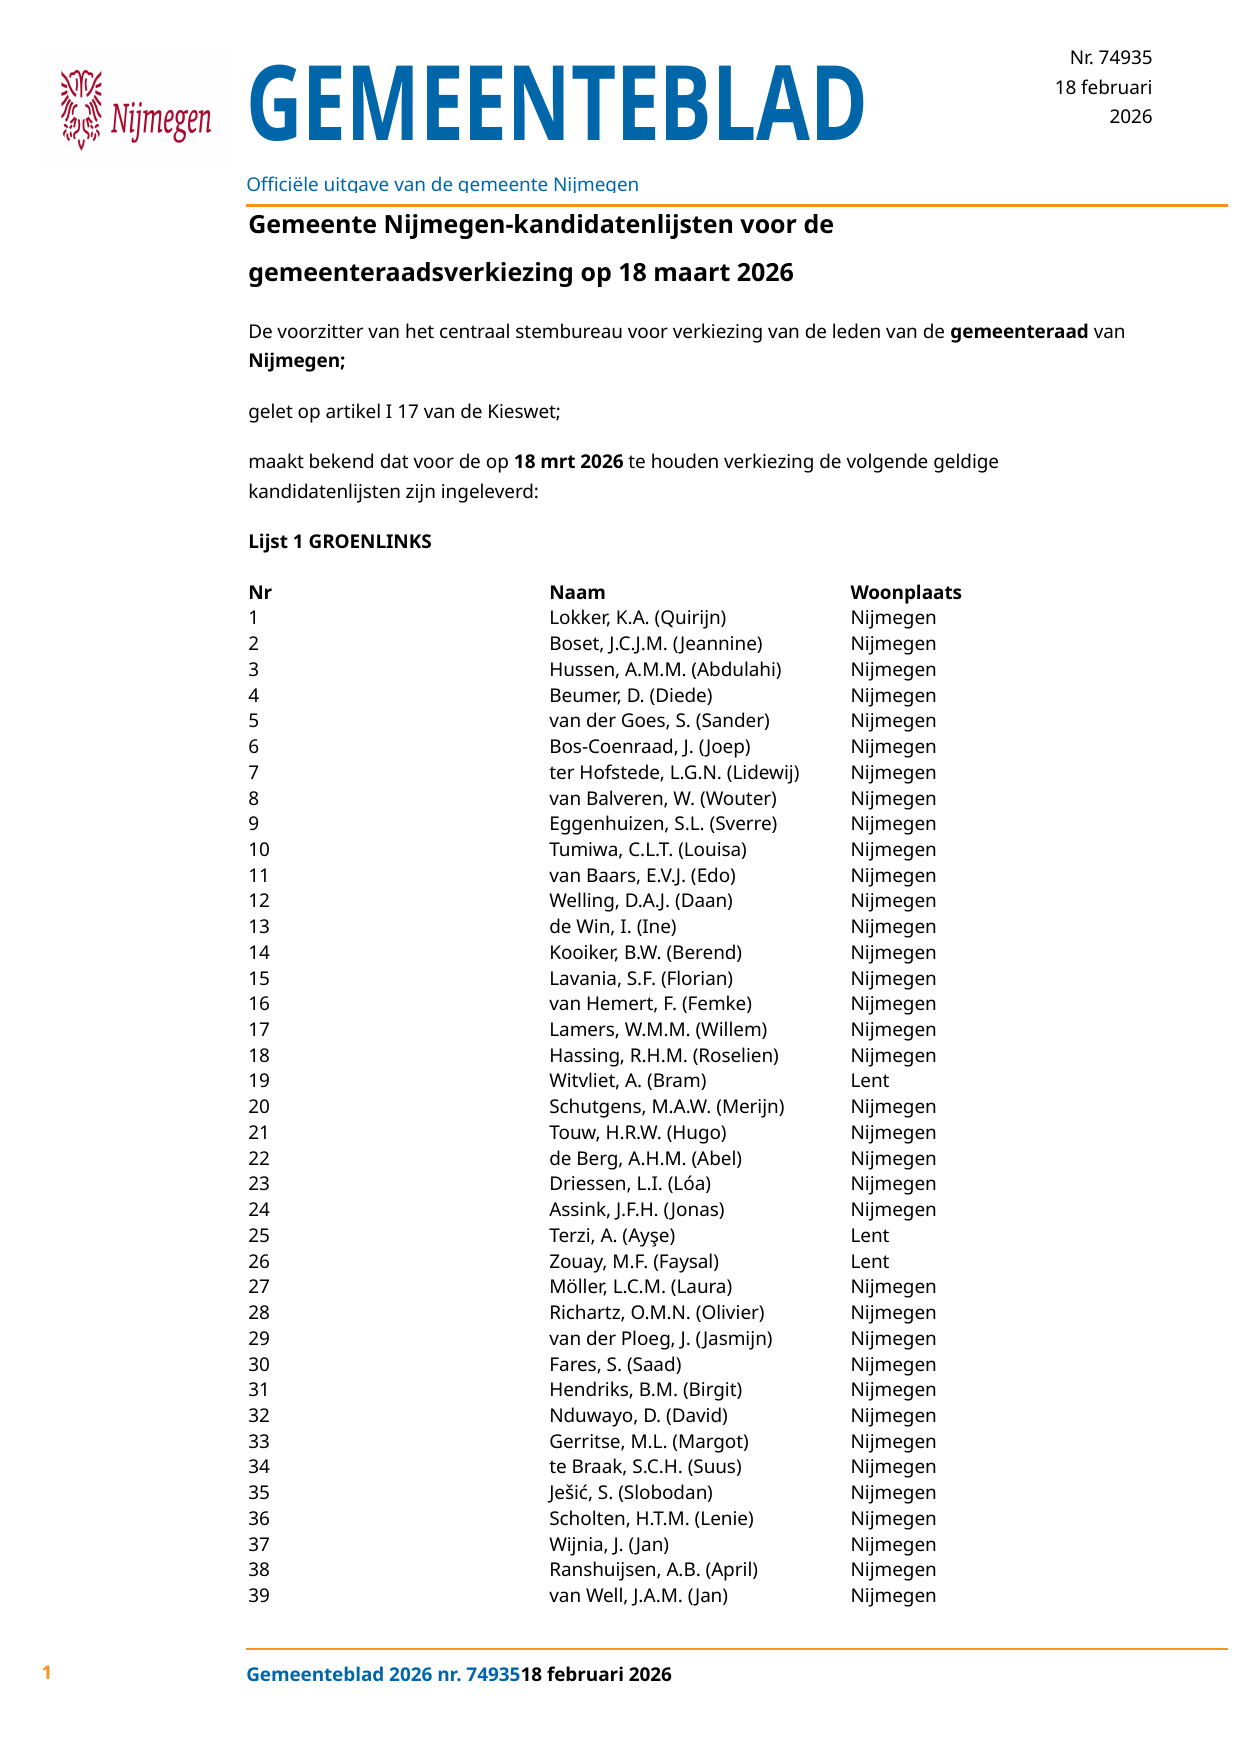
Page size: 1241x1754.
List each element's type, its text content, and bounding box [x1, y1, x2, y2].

table_cell Gerritse, M.L. (Margot) [549, 1428, 850, 1454]
table_cell 13 [248, 913, 549, 939]
table_cell Nijmegen [850, 656, 1152, 682]
table_cell Nijmegen [850, 785, 1152, 810]
table_cell Nijmegen [850, 1402, 1152, 1428]
table_cell van Well, J.A.M. (Jan) [549, 1582, 850, 1608]
table_cell Lent [850, 1068, 1152, 1093]
table_cell Nijmegen [850, 605, 1152, 630]
table_cell Nijmegen [850, 1531, 1152, 1557]
table_cell Nduwayo, D. (David) [549, 1402, 850, 1428]
table_cell 28 [248, 1299, 549, 1325]
table_cell Schutgens, M.A.W. (Merijn) [549, 1094, 850, 1119]
table_cell 25 [248, 1222, 549, 1248]
table_cell Nijmegen [850, 810, 1152, 836]
table_cell Nijmegen [850, 682, 1152, 707]
table_cell Welling, D.A.J. (Daan) [549, 888, 850, 913]
table_cell 31 [248, 1376, 549, 1402]
table_cell Tumiwa, C.L.T. (Louisa) [549, 836, 850, 862]
table_cell Ješić, S. (Slobodan) [549, 1479, 850, 1505]
table_cell Witvliet, A. (Bram) [549, 1068, 850, 1093]
table_cell 36 [248, 1505, 549, 1531]
table_cell 34 [248, 1454, 549, 1479]
table_cell 26 [248, 1248, 549, 1273]
table_cell Lavania, S.F. (Florian) [549, 965, 850, 991]
text Gemeente Nijmegen-kandidatenlijsten voor de gemeenteraadsverkiezing op 18 maart 2026 [248, 207, 1152, 288]
table_cell Nijmegen [850, 1016, 1152, 1042]
table_cell 20 [248, 1094, 549, 1119]
table_cell 6 [248, 733, 549, 759]
table_cell van Baars, E.V.J. (Edo) [549, 862, 850, 888]
table_cell van Balveren, W. (Wouter) [549, 785, 850, 810]
table_cell Nijmegen [850, 1325, 1152, 1351]
table_cell Nijmegen [850, 1119, 1152, 1145]
table_cell 39 [248, 1582, 549, 1608]
table_header Nr [248, 579, 549, 604]
table_cell 4 [248, 682, 549, 707]
table_header Woonplaats [850, 579, 1152, 604]
text maakt bekend dat voor de op 18 mrt 2026 te houden verkiezing de volgende geldige kandidatenlijsten zijn ingeleverd: [248, 448, 1152, 504]
table_cell 5 [248, 708, 549, 733]
table_cell 7 [248, 759, 549, 785]
table_cell Nijmegen [850, 1557, 1152, 1582]
table_cell 8 [248, 785, 549, 810]
table_cell Fares, S. (Saad) [549, 1351, 850, 1376]
table_cell Nijmegen [850, 1274, 1152, 1299]
table_cell van der Ploeg, J. (Jasmijn) [549, 1325, 850, 1351]
table_cell Nijmegen [850, 1145, 1152, 1171]
table_cell van der Goes, S. (Sander) [549, 708, 850, 733]
text Lijst 1 GROENLINKS [248, 528, 1152, 554]
table_cell de Berg, A.H.M. (Abel) [549, 1145, 850, 1171]
table_cell Kooiker, B.W. (Berend) [549, 939, 850, 965]
table_cell 1 [248, 605, 549, 630]
table_cell 15 [248, 965, 549, 991]
table_cell 30 [248, 1351, 549, 1376]
table_cell Ranshuijsen, A.B. (April) [549, 1557, 850, 1582]
table_cell 11 [248, 862, 549, 888]
table_cell 23 [248, 1171, 549, 1196]
table_cell Nijmegen [850, 708, 1152, 733]
table_cell te Braak, S.C.H. (Suus) [549, 1454, 850, 1479]
table_cell Hussen, A.M.M. (Abdulahi) [549, 656, 850, 682]
table_cell Nijmegen [850, 1171, 1152, 1196]
table_cell Nijmegen [850, 1376, 1152, 1402]
table_cell 29 [248, 1325, 549, 1351]
table_cell Nijmegen [850, 1196, 1152, 1222]
table_cell Nijmegen [850, 1042, 1152, 1068]
table_cell van Hemert, F. (Femke) [549, 991, 850, 1016]
table_cell Nijmegen [850, 939, 1152, 965]
table_cell Nijmegen [850, 1094, 1152, 1119]
table_cell Nijmegen [850, 888, 1152, 913]
table_cell Nijmegen [850, 965, 1152, 991]
table_cell Lent [850, 1222, 1152, 1248]
table_cell Nijmegen [850, 759, 1152, 785]
table_cell 22 [248, 1145, 549, 1171]
table_header Naam [549, 579, 850, 604]
table_cell 37 [248, 1531, 549, 1557]
table_cell 17 [248, 1016, 549, 1042]
table_cell Touw, H.R.W. (Hugo) [549, 1119, 850, 1145]
table_cell Nijmegen [850, 1505, 1152, 1531]
table_cell Zouay, M.F. (Faysal) [549, 1248, 850, 1273]
table_cell Hassing, R.H.M. (Roselien) [549, 1042, 850, 1068]
table_cell 2 [248, 630, 549, 656]
table_cell Nijmegen [850, 630, 1152, 656]
table_cell Bos-Coenraad, J. (Joep) [549, 733, 850, 759]
table_cell Nijmegen [850, 1582, 1152, 1608]
table_cell Wijnia, J. (Jan) [549, 1531, 850, 1557]
table_cell Nijmegen [850, 1454, 1152, 1479]
table_cell 32 [248, 1402, 549, 1428]
table_cell Lent [850, 1248, 1152, 1273]
table_cell Driessen, L.I. (Lóa) [549, 1171, 850, 1196]
table_cell 21 [248, 1119, 549, 1145]
table_cell 19 [248, 1068, 549, 1093]
table_cell Nijmegen [850, 1299, 1152, 1325]
table_cell 9 [248, 810, 549, 836]
table_cell 35 [248, 1479, 549, 1505]
table_cell Eggenhuizen, S.L. (Sverre) [549, 810, 850, 836]
text gelet op artikel I 17 van de Kieswet; [248, 398, 1152, 424]
table_cell 16 [248, 991, 549, 1016]
table_cell Lokker, K.A. (Quirijn) [549, 605, 850, 630]
table_cell 27 [248, 1274, 549, 1299]
table_cell Scholten, H.T.M. (Lenie) [549, 1505, 850, 1531]
table_cell 10 [248, 836, 549, 862]
table_cell Nijmegen [850, 836, 1152, 862]
table_cell 18 [248, 1042, 549, 1068]
table_cell 38 [248, 1557, 549, 1582]
picture [41, 47, 231, 172]
table_cell Möller, L.C.M. (Laura) [549, 1274, 850, 1299]
table_cell Nijmegen [850, 862, 1152, 888]
table_cell Richartz, O.M.N. (Olivier) [549, 1299, 850, 1325]
table_cell Nijmegen [850, 1351, 1152, 1376]
table_cell Hendriks, B.M. (Birgit) [549, 1376, 850, 1402]
table_cell Lamers, W.M.M. (Willem) [549, 1016, 850, 1042]
table_cell Nijmegen [850, 913, 1152, 939]
table_cell Terzi, A. (Ayşe) [549, 1222, 850, 1248]
table_cell 12 [248, 888, 549, 913]
table_cell Assink, J.F.H. (Jonas) [549, 1196, 850, 1222]
table_cell Nijmegen [850, 1428, 1152, 1454]
table_cell Nijmegen [850, 991, 1152, 1016]
table_cell 3 [248, 656, 549, 682]
table_cell ter Hofstede, L.G.N. (Lidewij) [549, 759, 850, 785]
table_cell Nijmegen [850, 733, 1152, 759]
table_cell Beumer, D. (Diede) [549, 682, 850, 707]
table_cell Nijmegen [850, 1479, 1152, 1505]
text De voorzitter van het centraal stembureau voor verkiezing van de leden van de gemeenteraad van Nijmegen; [248, 318, 1152, 373]
table_cell de Win, I. (Ine) [549, 913, 850, 939]
table_cell Boset, J.C.J.M. (Jeannine) [549, 630, 850, 656]
table_cell 24 [248, 1196, 549, 1222]
table_cell 14 [248, 939, 549, 965]
table_cell 33 [248, 1428, 549, 1454]
